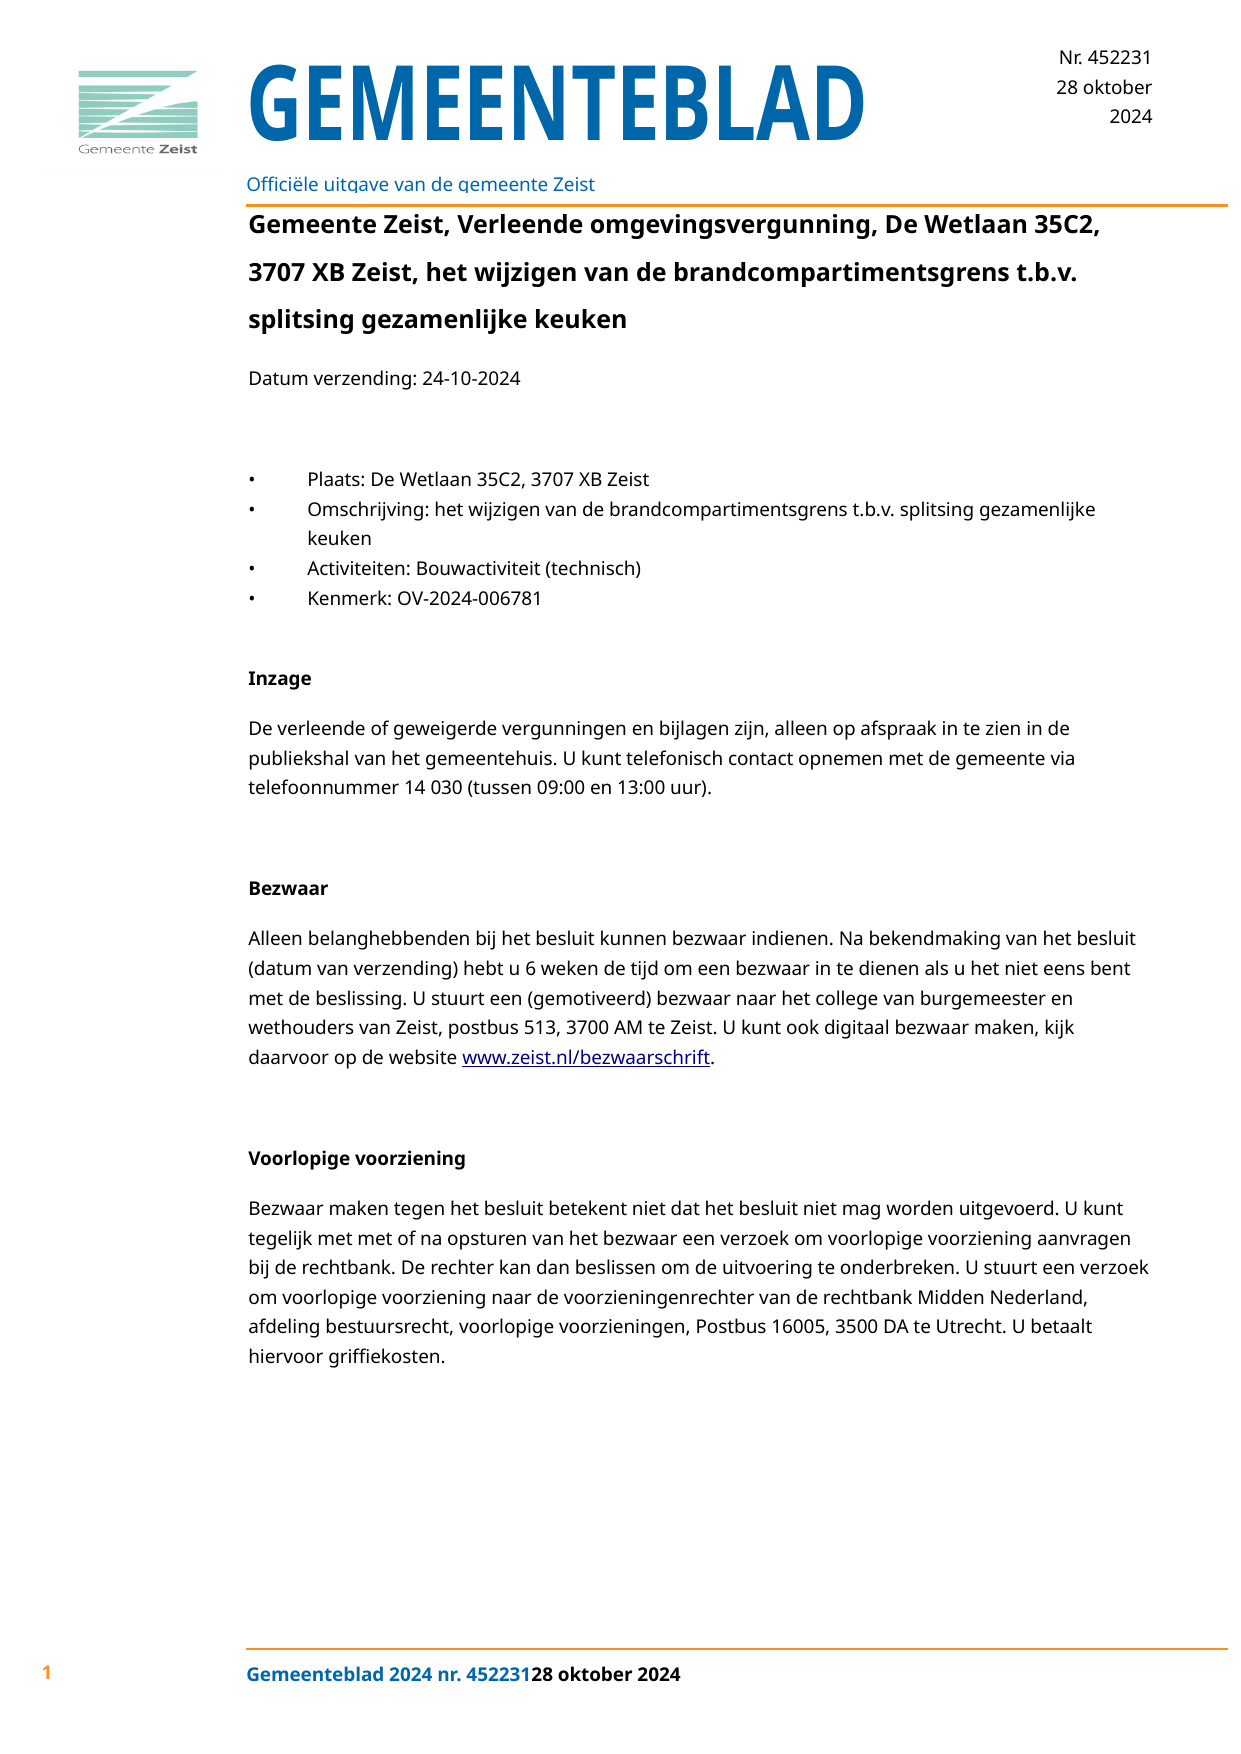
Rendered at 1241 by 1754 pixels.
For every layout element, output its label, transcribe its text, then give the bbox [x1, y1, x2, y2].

list Kenmerk: OV-2024-006781 [248, 585, 1152, 610]
list Omschrijving: het wijzigen van de brandcompartimentsgrens t.b.v. splitsing gezamenlijke keuken [248, 496, 1152, 551]
text Gemeente Zeist, Verleende omgevingsvergunning, De Wetlaan 35C2, 3707 XB Zeist, het wijzigen van de brandcompartimentsgrens t.b.v. splitsing gezamenlijke keuken [248, 207, 1152, 336]
text De verleende of geweigerde vergunningen en bijlagen zijn, alleen op afspraak in te zien in de publiekshal van het gemeentehuis. U kunt telefonisch contact opnemen met de gemeente via telefoonnummer 14 030 (tussen 09:00 en 13:00 uur). [248, 715, 1152, 800]
text Bezwaar [248, 875, 1152, 901]
text Inzage [248, 665, 1152, 690]
picture [41, 47, 231, 172]
text Datum verzending: 24-10-2024 [248, 366, 1152, 391]
text Voorlopige voorziening [248, 1145, 1152, 1170]
list Activiteiten: Bouwactiviteit (technisch) [248, 555, 1152, 581]
list Plaats: De Wetlaan 35C2, 3707 XB Zeist [248, 466, 1152, 492]
text Bezwaar maken tegen het besluit betekent niet dat het besluit niet mag worden uitgevoerd. U kunt tegelijk met met of na opsturen van het bezwaar een verzoek om voorlopige voorziening aanvragen bij de rechtbank. De rechter kan dan beslissen om de uitvoering te onderbreken. U stuurt een verzoek om voorlopige voorziening naar de voorzieningenrechter van de rechtbank Midden Nederland, afdeling bestuursrecht, voorlopige voorzieningen, Postbus 16005, 3500 DA te Utrecht. U betaalt hiervoor griffiekosten. [248, 1195, 1152, 1369]
text Alleen belanghebbenden bij het besluit kunnen bezwaar indienen. Na bekendmaking van het besluit (datum van verzending) hebt u 6 weken de tijd om een bezwaar in te dienen als u het niet eens bent met de beslissing. U stuurt een (gemotiveerd) bezwaar naar het college van burgemeester en wethouders van Zeist, postbus 513, 3700 AM te Zeist. U kunt ook digitaal bezwaar maken, kijk daarvoor op de website www.zeist.nl/bezwaarschrift. [248, 926, 1152, 1069]
